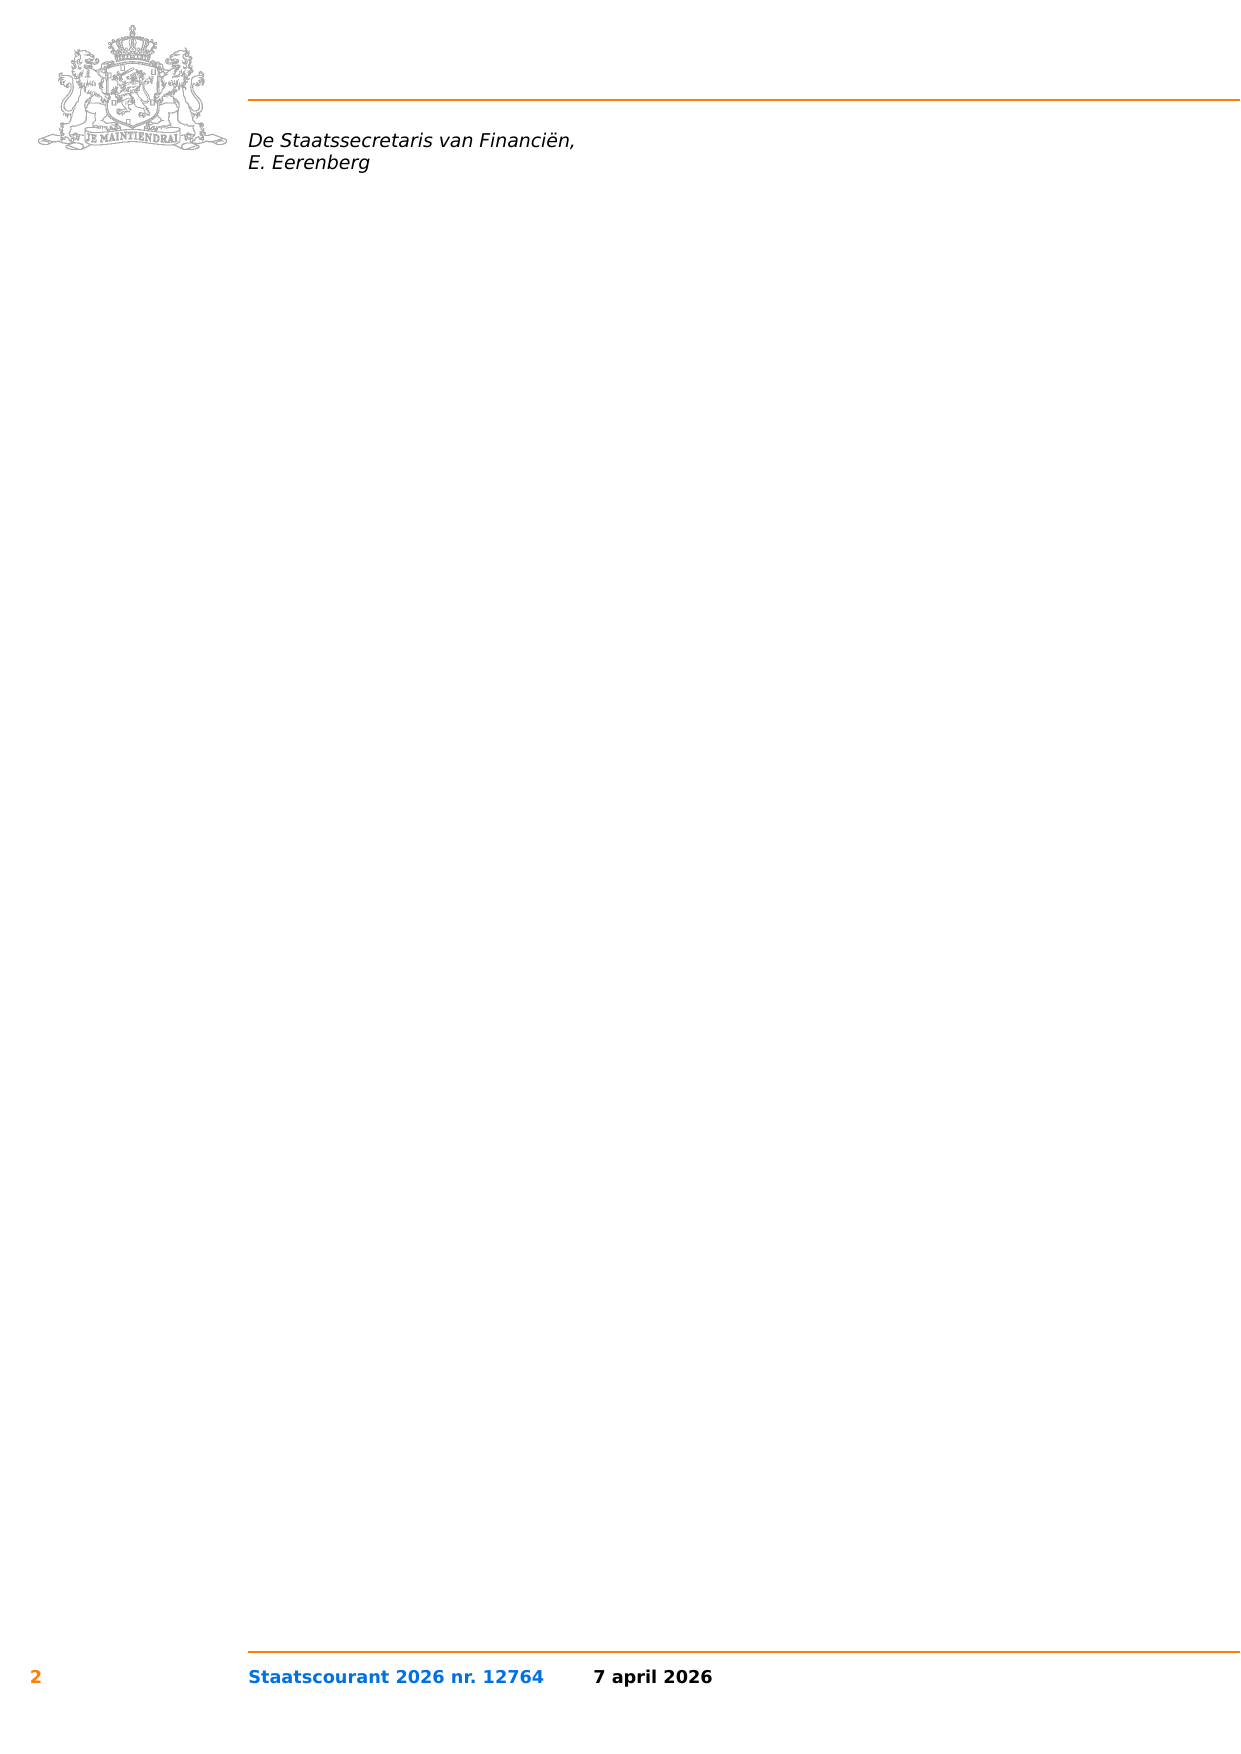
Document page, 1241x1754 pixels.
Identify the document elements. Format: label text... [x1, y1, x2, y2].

text De Staatssecretaris van Financiën, E. Eerenberg [248, 130, 1163, 174]
picture [38, 25, 227, 150]
